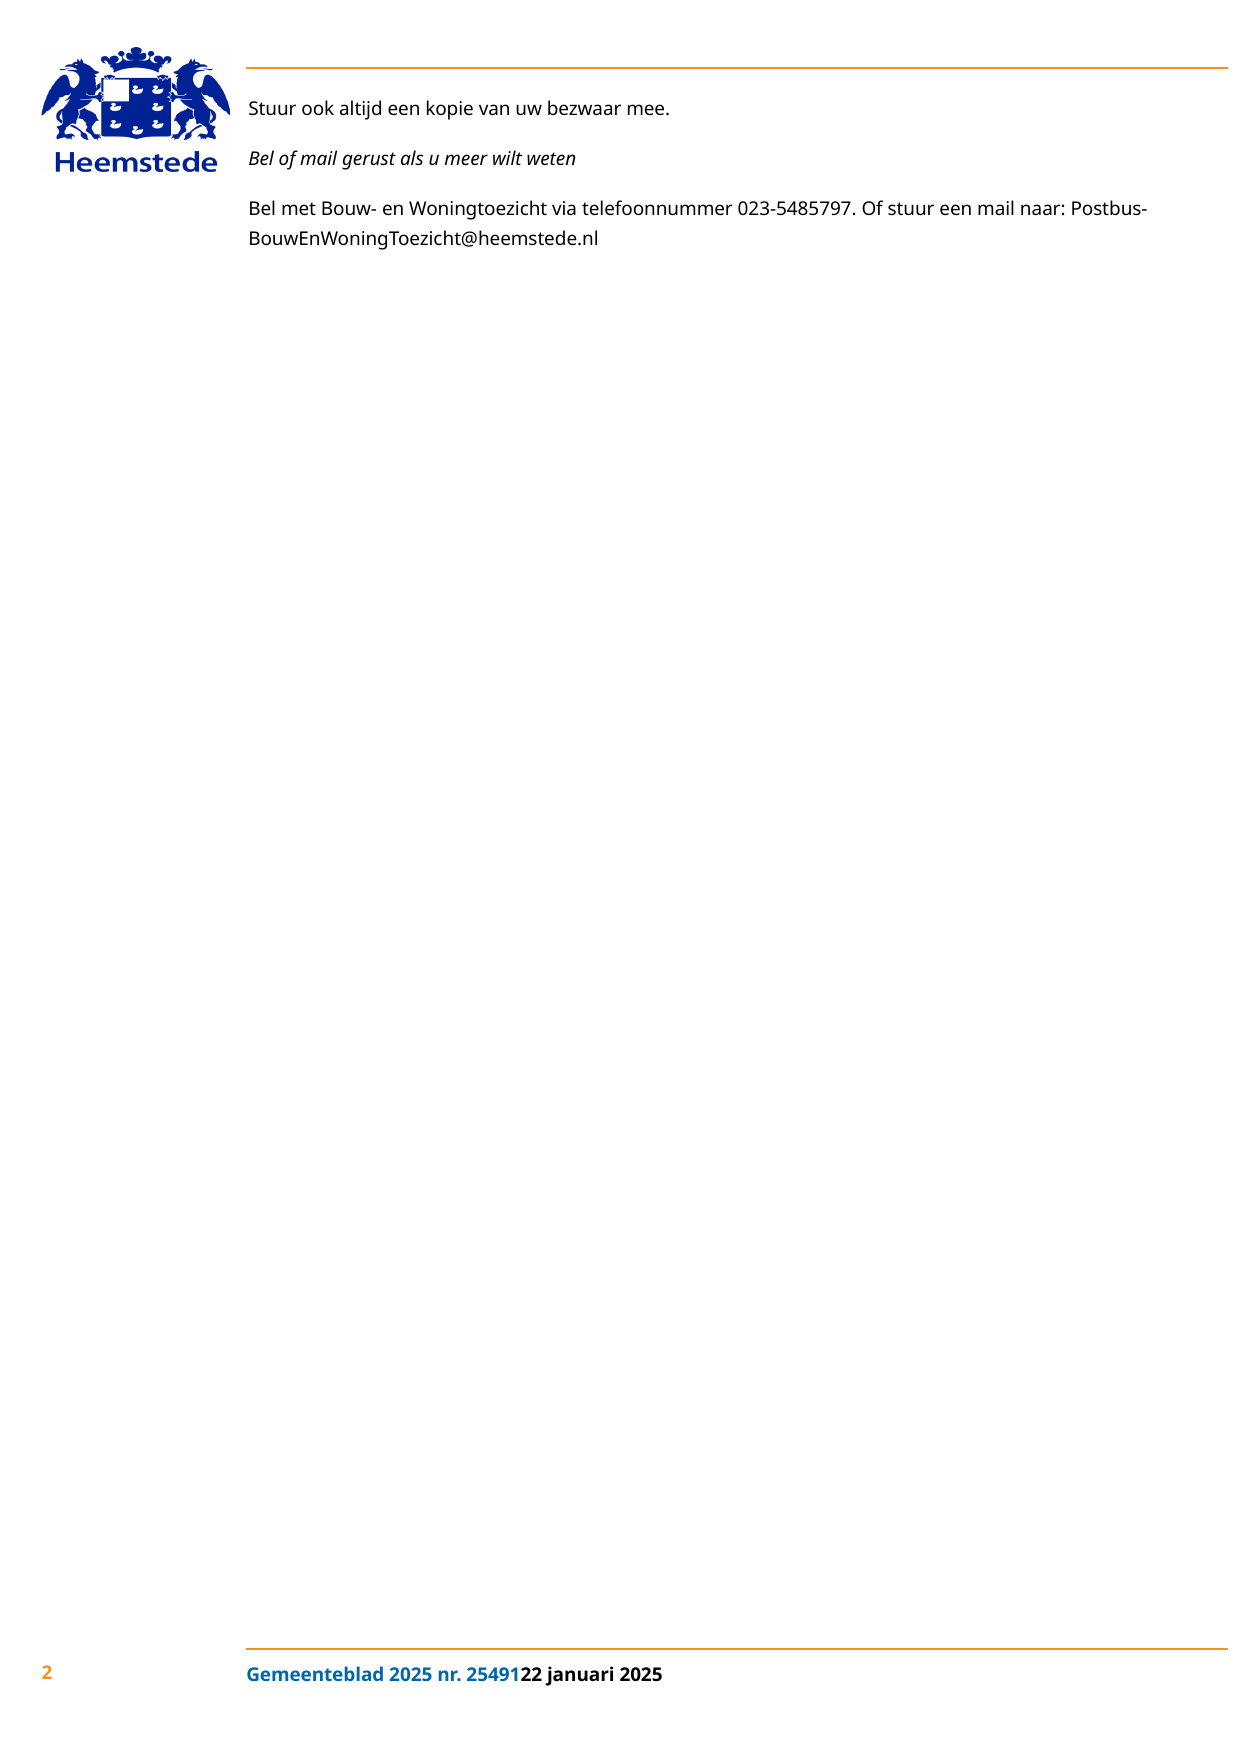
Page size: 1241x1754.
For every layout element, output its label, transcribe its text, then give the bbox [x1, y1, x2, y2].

text Bel met Bouw- en Woningtoezicht via telefoonnummer 023-5485797. Of stuur een mail naar: Postbus-BouwEnWoningToezicht@heemstede.nl [248, 196, 1152, 251]
picture [41, 47, 231, 172]
text Bel of mail gerust als u meer wilt weten [248, 145, 1152, 171]
text Stuur ook altijd een kopie van uw bezwaar mee. [248, 95, 1152, 121]
